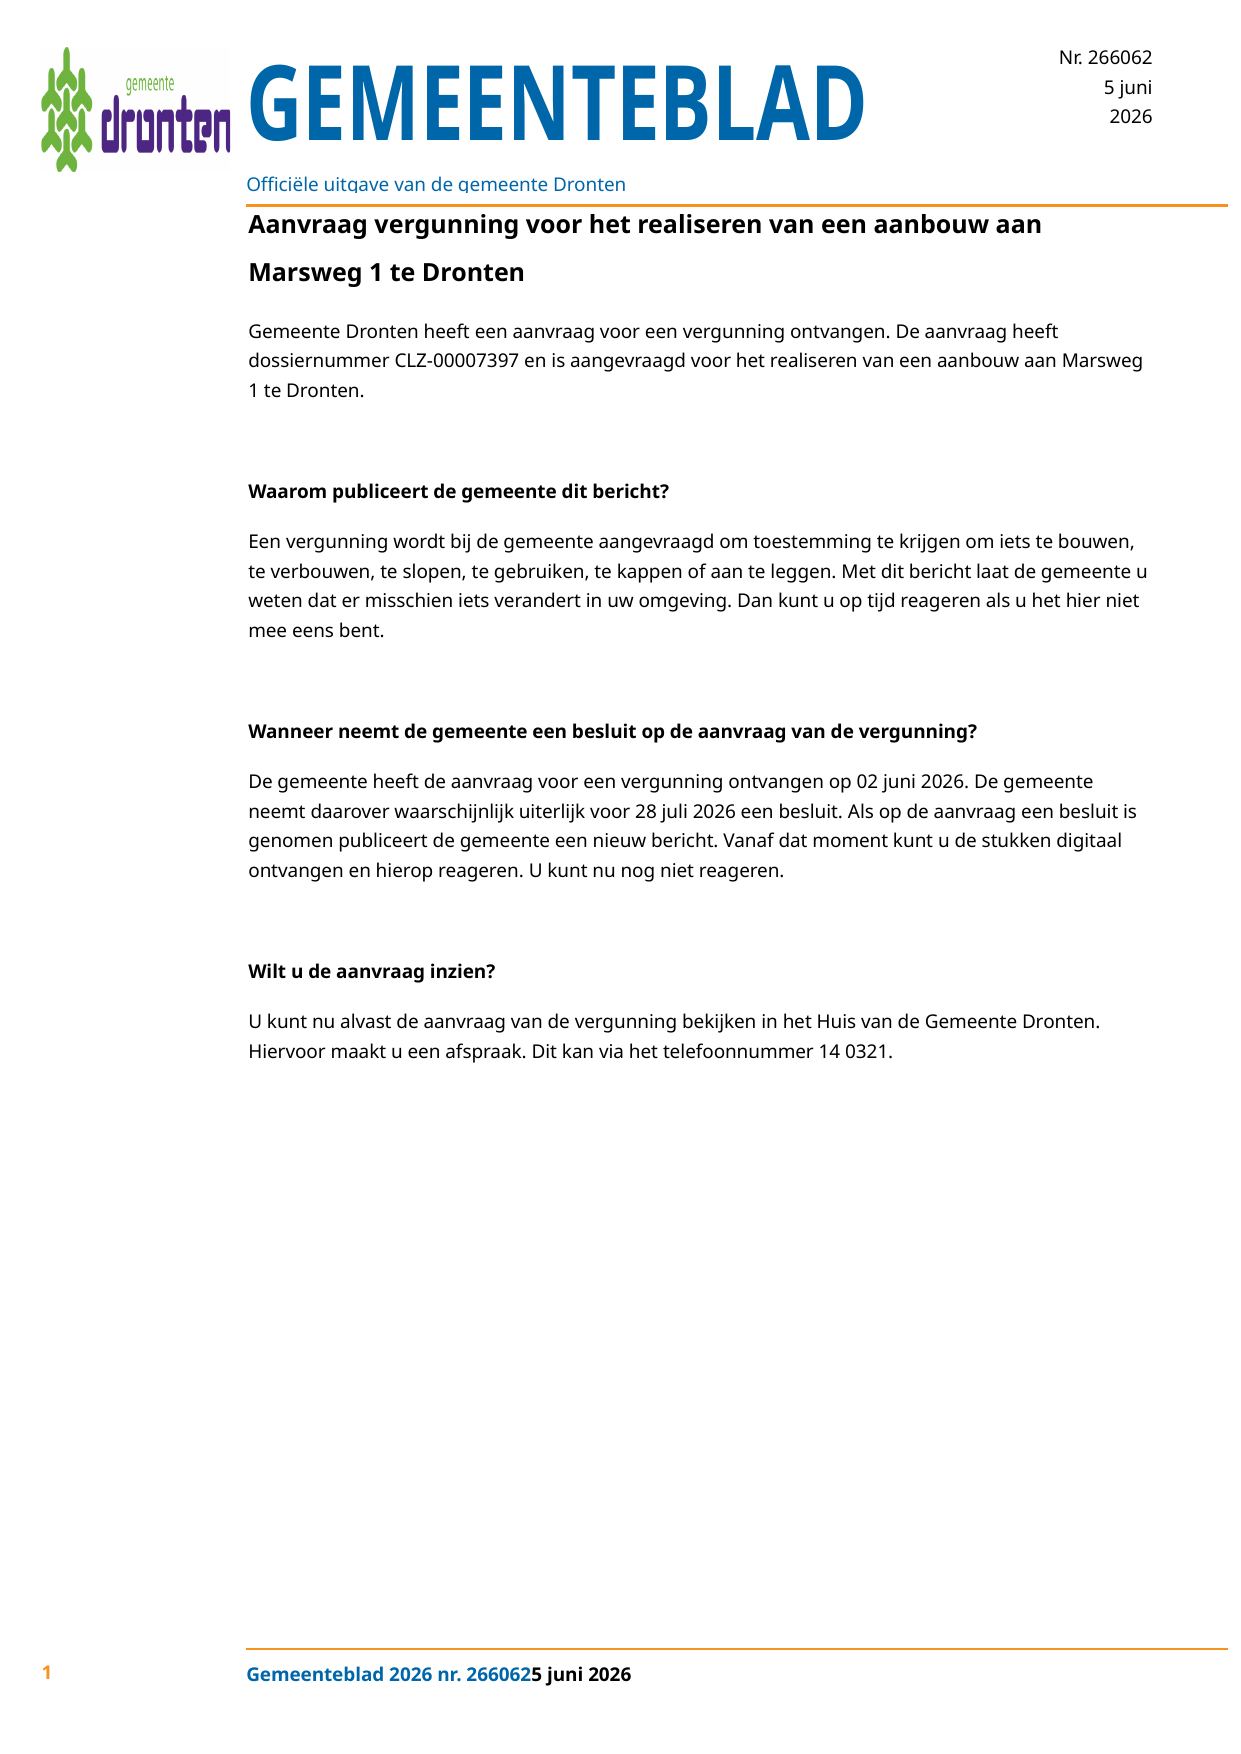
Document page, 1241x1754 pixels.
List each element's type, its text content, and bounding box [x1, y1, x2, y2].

text Wanneer neemt de gemeente een besluit op de aanvraag van de vergunning? [248, 718, 1152, 744]
text Gemeente Dronten heeft een aanvraag voor een vergunning ontvangen. De aanvraag heeft dossiernummer CLZ-00007397 en is aangevraagd voor het realiseren van een aanbouw aan Marsweg 1 te Dronten. [248, 318, 1152, 403]
text De gemeente heeft de aanvraag voor een vergunning ontvangen op 02 juni 2026. De gemeente neemt daarover waarschijnlijk uiterlijk voor 28 juli 2026 een besluit. Als op de aanvraag een besluit is genomen publiceert de gemeente een nieuw bericht. Vanaf dat moment kunt u de stukken digitaal ontvangen en hierop reageren. U kunt nu nog niet reageren. [248, 768, 1152, 883]
picture [41, 47, 231, 172]
text Wilt u de aanvraag inzien? [248, 958, 1152, 984]
text Een vergunning wordt bij de gemeente aangevraagd om toestemming te krijgen om iets te bouwen, te verbouwen, te slopen, te gebruiken, te kappen of aan te leggen. Met dit bericht laat de gemeente u weten dat er misschien iets verandert in uw omgeving. Dan kunt u op tijd reageren als u het hier niet mee eens bent. [248, 528, 1152, 643]
text Waarom publiceert de gemeente dit bericht? [248, 478, 1152, 504]
text Aanvraag vergunning voor het realiseren van een aanbouw aan Marsweg 1 te Dronten [248, 207, 1152, 288]
text U kunt nu alvast de aanvraag van de vergunning bekijken in het Huis van de Gemeente Dronten. Hiervoor maakt u een afspraak. Dit kan via het telefoonnummer 14 0321. [248, 1008, 1152, 1064]
